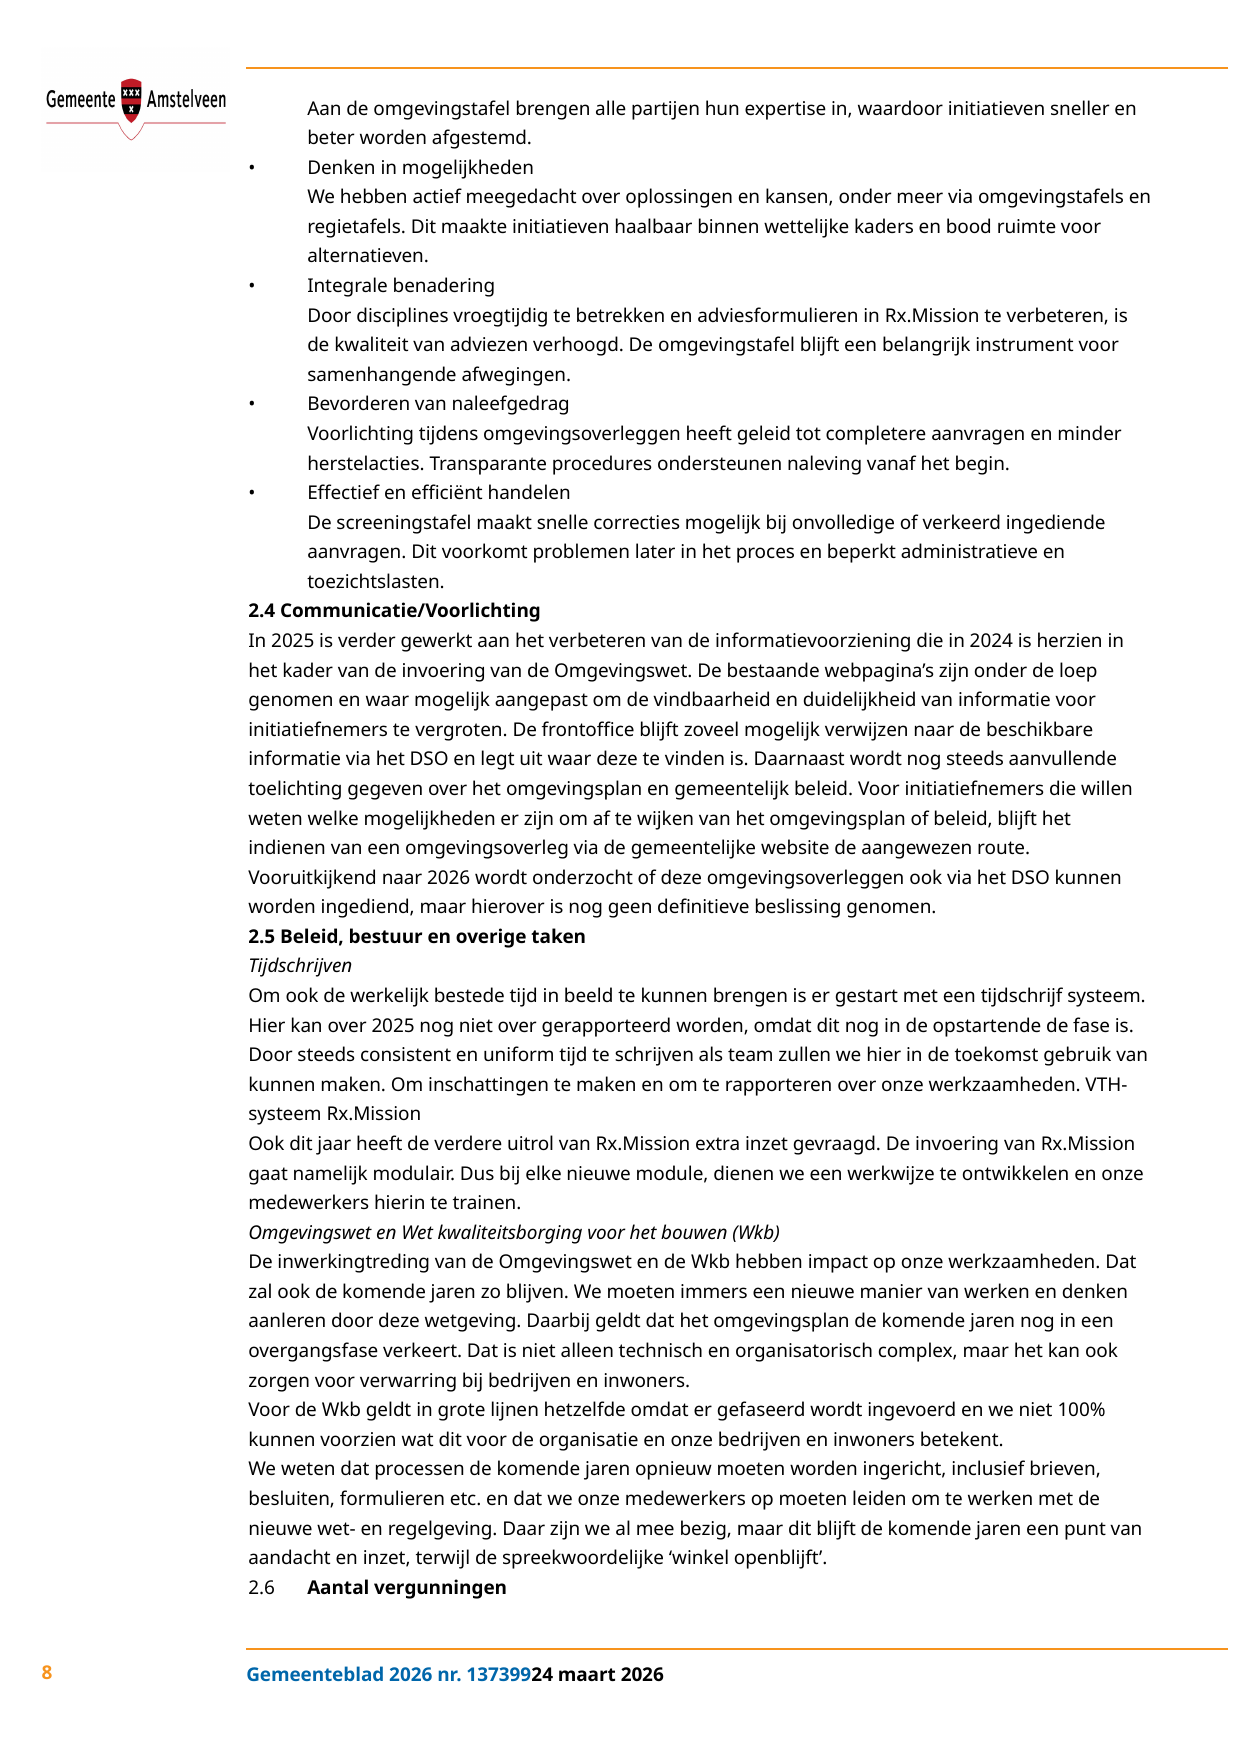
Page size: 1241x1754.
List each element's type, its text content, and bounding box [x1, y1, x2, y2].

list Effectief en efficiënt handelen [248, 479, 1152, 505]
text De inwerkingtreding van de Omgevingswet en de Wkb hebben impact op onze werkzaamheden. Dat zal ook de komende jaren zo blijven. We moeten immers een nieuwe manier van werken en denken aanleren door deze wetgeving. Daarbij geldt dat het omgevingsplan de komende jaren nog in een overgangsfase verkeert. Dat is niet alleen technisch en organisatorisch complex, maar het kan ook zorgen voor verwarring bij bedrijven en inwoners. [248, 1248, 1152, 1393]
list De screeningstafel maakt snelle correcties mogelijk bij onvolledige of verkeerd ingediende aanvragen. Dit voorkomt problemen later in het proces en beperkt administratieve en toezichtslasten. [248, 509, 1152, 594]
text Tijdschrijven [248, 953, 1152, 978]
list We hebben actief meegedacht over oplossingen en kansen, onder meer via omgevingstafels en regietafels. Dit maakte initiatieven haalbaar binnen wettelijke kaders en bood ruimte voor alternatieven. [248, 183, 1152, 268]
text 2.4 Communicatie/Voorlichting [248, 598, 1152, 623]
list Door disciplines vroegtijdig te betrekken en adviesformulieren in Rx.Mission te verbeteren, is de kwaliteit van adviezen verhoogd. De omgevingstafel blijft een belangrijk instrument voor samenhangende afwegingen. [248, 302, 1152, 387]
text Omgevingswet en Wet kwaliteitsborging voor het bouwen (Wkb) [248, 1219, 1152, 1245]
list Denken in mogelijkheden [248, 154, 1152, 180]
text We weten dat processen de komende jaren opnieuw moeten worden ingericht, inclusief brieven, besluiten, formulieren etc. en dat we onze medewerkers op moeten leiden om te werken met de nieuwe wet- en regelgeving. Daar zijn we al mee bezig, maar dit blijft de komende jaren een punt van aandacht en inzet, terwijl de spreekwoordelijke ‘winkel openblijft’. [248, 1456, 1152, 1570]
text 2.5 Beleid, bestuur en overige taken [248, 923, 1152, 949]
list Voorlichting tijdens omgevingsoverleggen heeft geleid tot completere aanvragen en minder herstelacties. Transparante procedures ondersteunen naleving vanaf het begin. [248, 420, 1152, 476]
text Voor de Wkb geldt in grote lijnen hetzelfde omdat er gefaseerd wordt ingevoerd en we niet 100% kunnen voorzien wat dit voor de organisatie en onze bedrijven en inwoners betekent. [248, 1396, 1152, 1452]
list Integrale benadering [248, 272, 1152, 298]
text Ook dit jaar heeft de verdere uitrol van Rx.Mission extra inzet gevraagd. De invoering van Rx.Mission gaat namelijk modulair. Dus bij elke nieuwe module, dienen we een werkwijze te ontwikkelen en onze medewerkers hierin te trainen. [248, 1130, 1152, 1215]
text In 2025 is verder gewerkt aan het verbeteren van de informatievoorziening die in 2024 is herzien in het kader van de invoering van de Omgevingswet. De bestaande webpagina’s zijn onder de loep genomen en waar mogelijk aangepast om de vindbaarheid en duidelijkheid van informatie voor initiatiefnemers te vergroten. De frontoffice blijft zoveel mogelijk verwijzen naar de beschikbare informatie via het DSO en legt uit waar deze te vinden is. Daarnaast wordt nog steeds aanvullende toelichting gegeven over het omgevingsplan en gemeentelijk beleid. Voor initiatiefnemers die willen weten welke mogelijkheden er zijn om af te wijken van het omgevingsplan of beleid, blijft het indienen van een omgevingsoverleg via de gemeentelijke website de aangewezen route. [248, 627, 1152, 860]
text Om ook de werkelijk bestede tijd in beeld te kunnen brengen is er gestart met een tijdschrijf systeem. Hier kan over 2025 nog niet over gerapporteerd worden, omdat dit nog in de opstartende de fase is. Door steeds consistent en uniform tijd te schrijven als team zullen we hier in de toekomst gebruik van kunnen maken. Om inschattingen te maken en om te rapporteren over onze werkzaamheden. VTH-systeem Rx.Mission [248, 982, 1152, 1126]
picture [41, 47, 231, 172]
list Bevorderen van naleefgedrag [248, 391, 1152, 416]
list Aantal vergunningen [248, 1574, 1152, 1600]
text Vooruitkijkend naar 2026 wordt onderzocht of deze omgevingsoverleggen ook via het DSO kunnen worden ingediend, maar hierover is nog geen definitieve beslissing genomen. [248, 864, 1152, 919]
list Aan de omgevingstafel brengen alle partijen hun expertise in, waardoor initiatieven sneller en beter worden afgestemd. [248, 95, 1152, 150]
